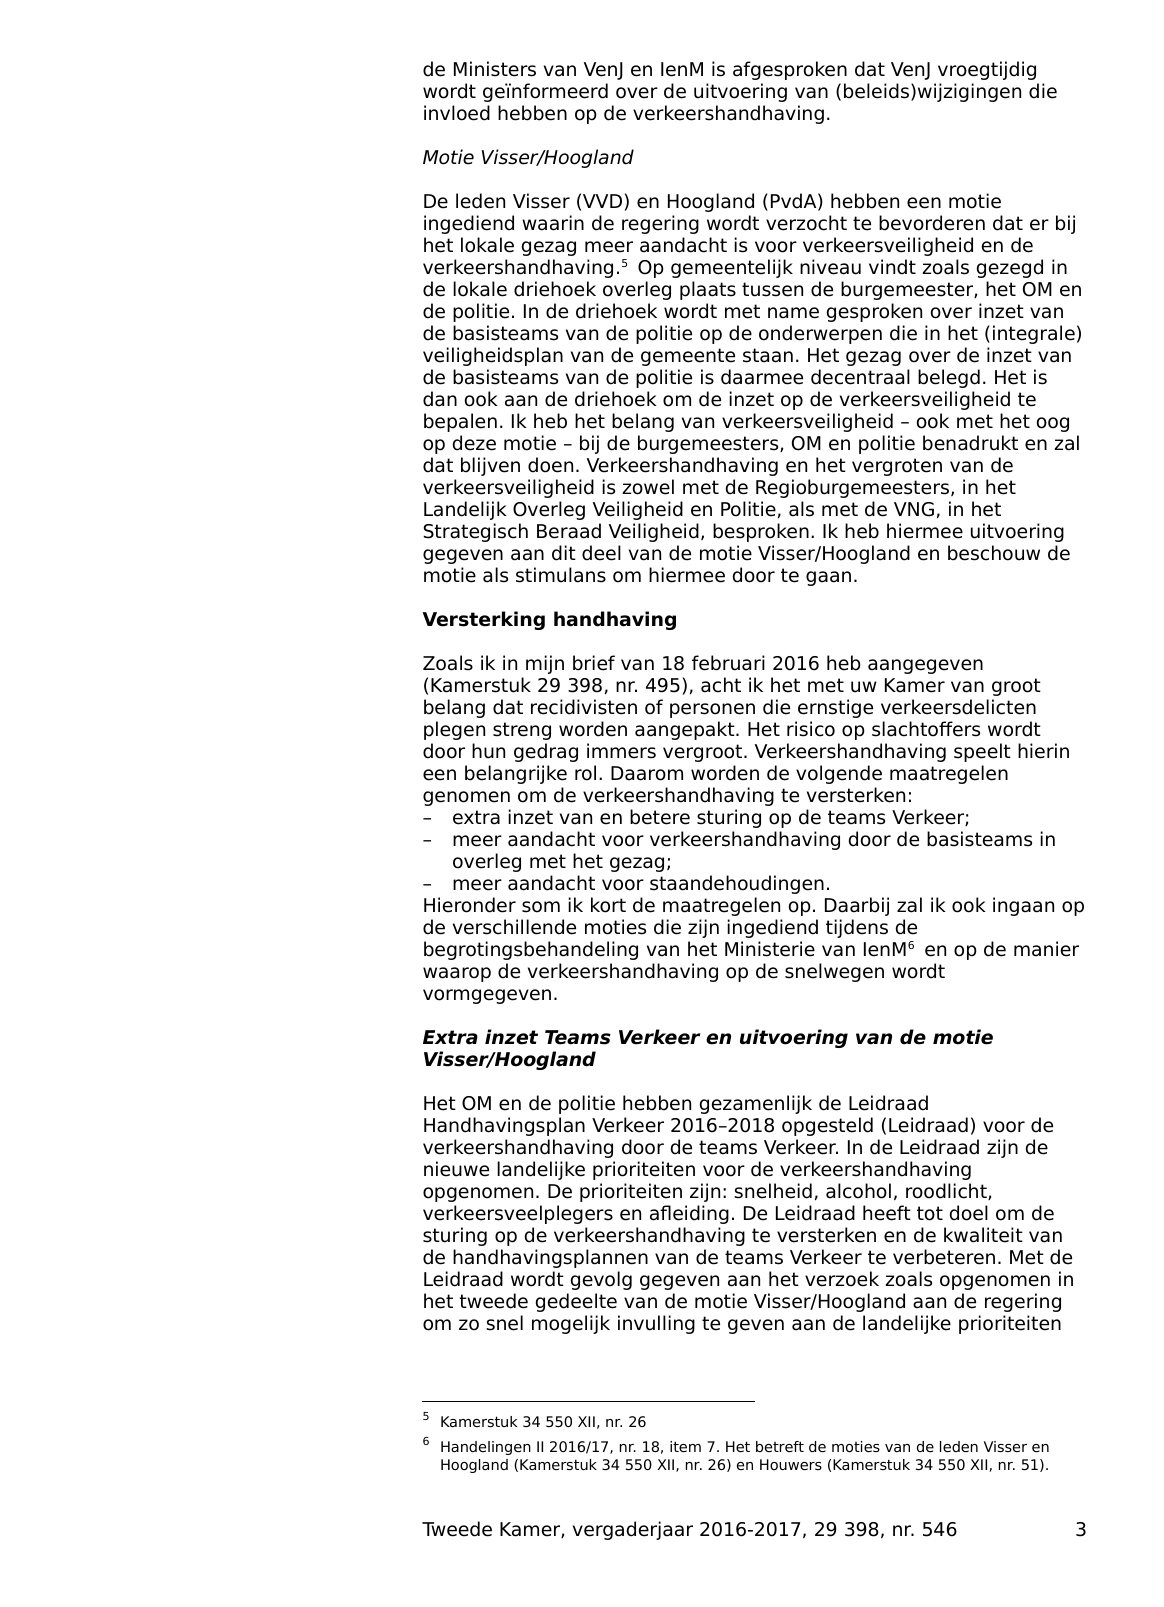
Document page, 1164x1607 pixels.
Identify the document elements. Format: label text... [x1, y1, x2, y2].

text Het OM en de politie hebben gezamenlijk de Leidraad Handhavingsplan Verkeer 2016–2018 opgesteld (Leidraad) voor de verkeershandhaving door de teams Verkeer. In de Leidraad zijn de nieuwe landelijke prioriteiten voor de verkeershandhaving opgenomen. De prioriteiten zijn: snelheid, alcohol, roodlicht, verkeersveelplegers en afleiding. De Leidraad heeft tot doel om de sturing op de verkeershandhaving te versterken en de kwaliteit van de handhavingsplannen van de teams Verkeer te verbeteren. Met de Leidraad wordt gevolg gegeven aan het verzoek zoals opgenomen in het tweede gedeelte van de motie Visser/Hoogland aan de regering om zo snel mogelijk invulling te geven aan de landelijke prioriteiten [422, 1093, 1087, 1335]
text Kamerstuk 34 550 XII, nr. 26 [422, 1410, 1087, 1432]
subtitle Versterking handhaving [422, 609, 1087, 631]
text Zoals ik in mijn brief van 18 februari 2016 heb aangegeven (Kamerstuk 29 398, nr. 495), acht ik het met uw Kamer van groot belang dat recidivisten of personen die ernstige verkeersdelicten plegen streng worden aangepakt. Het risico op slachtoffers wordt door hun gedrag immers vergroot. Verkeershandhaving speelt hierin een belangrijke rol. Daarom worden de volgende maatregelen genomen om de verkeershandhaving te versterken: [422, 653, 1087, 807]
subtitle Motie Visser/Hoogland [422, 147, 1087, 169]
text de Ministers van VenJ en IenM is afgesproken dat VenJ vroegtijdig wordt geïnformeerd over de uitvoering van (beleids)wijzigingen die invloed hebben op de verkeershandhaving. [422, 59, 1087, 125]
text – meer aandacht voor verkeershandhaving door de basisteams in overleg met het gezag; [422, 829, 1087, 873]
text Hieronder som ik kort de maatregelen op. Daarbij zal ik ook ingaan op de verschillende moties die zijn ingediend tijdens de begrotingsbehandeling van het Ministerie van IenM en op de manier waarop de verkeershandhaving op de snelwegen wordt vormgegeven. [422, 895, 1087, 1005]
text – meer aandacht voor staandehoudingen. [422, 873, 1087, 895]
text – extra inzet van en betere sturing op de teams Verkeer; [422, 807, 1087, 829]
subtitle Extra inzet Teams Verkeer en uitvoering van de motie Visser/Hoogland [422, 1027, 1087, 1071]
text De leden Visser (VVD) en Hoogland (PvdA) hebben een motie ingediend waarin de regering wordt verzocht te bevorderen dat er bij het lokale gezag meer aandacht is voor verkeersveiligheid en de verkeershandhaving. Op gemeentelijk niveau vindt zoals gezegd in de lokale driehoek overleg plaats tussen de burgemeester, het OM en de politie. In de driehoek wordt met name gesproken over inzet van de basisteams van de politie op de onderwerpen die in het (integrale) veiligheidsplan van de gemeente staan. Het gezag over de inzet van de basisteams van de politie is daarmee decentraal belegd. Het is dan ook aan de driehoek om de inzet op de verkeersveiligheid te bepalen. Ik heb het belang van verkeersveiligheid – ook met het oog op deze motie – bij de burgemeesters, OM en politie benadrukt en zal dat blijven doen. Verkeershandhaving en het vergroten van de verkeersveiligheid is zowel met de Regioburgemeesters, in het Landelijk Overleg Veiligheid en Politie, als met de VNG, in het Strategisch Beraad Veiligheid, besproken. Ik heb hiermee uitvoering gegeven aan dit deel van de motie Visser/Hoogland en beschouw de motie als stimulans om hiermee door te gaan. [422, 191, 1087, 587]
text Handelingen II 2016/17, nr. 18, item 7. Het betreft de moties van de leden Visser en Hoogland (Kamerstuk 34 550 XII, nr. 26) en Houwers (Kamerstuk 34 550 XII, nr. 51). [422, 1435, 1087, 1474]
